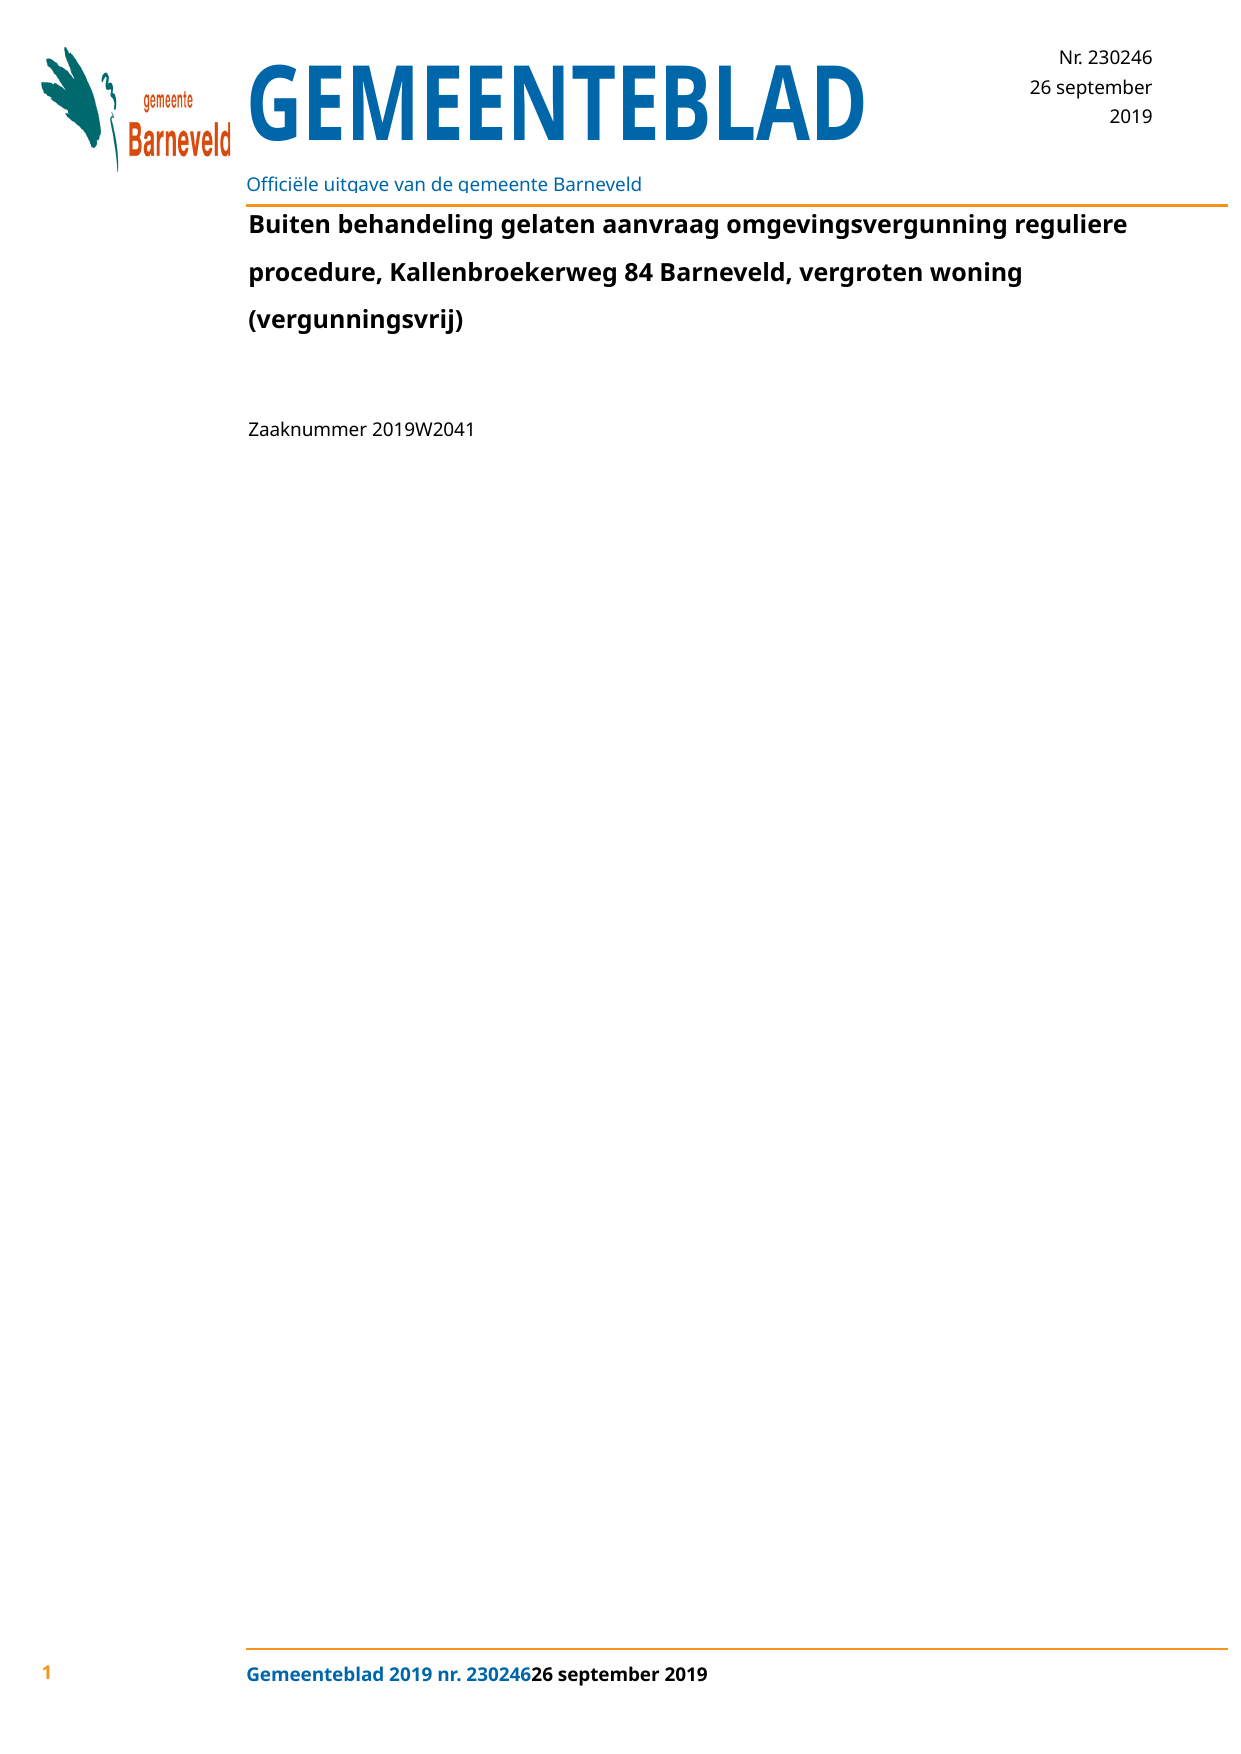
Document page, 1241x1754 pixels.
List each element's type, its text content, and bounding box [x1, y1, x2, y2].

text Zaaknummer 2019W2041 [248, 416, 1152, 442]
picture [41, 47, 231, 172]
text Buiten behandeling gelaten aanvraag omgevingsvergunning reguliere procedure, Kallenbroekerweg 84 Barneveld, vergroten woning (vergunningsvrij) [248, 207, 1152, 336]
